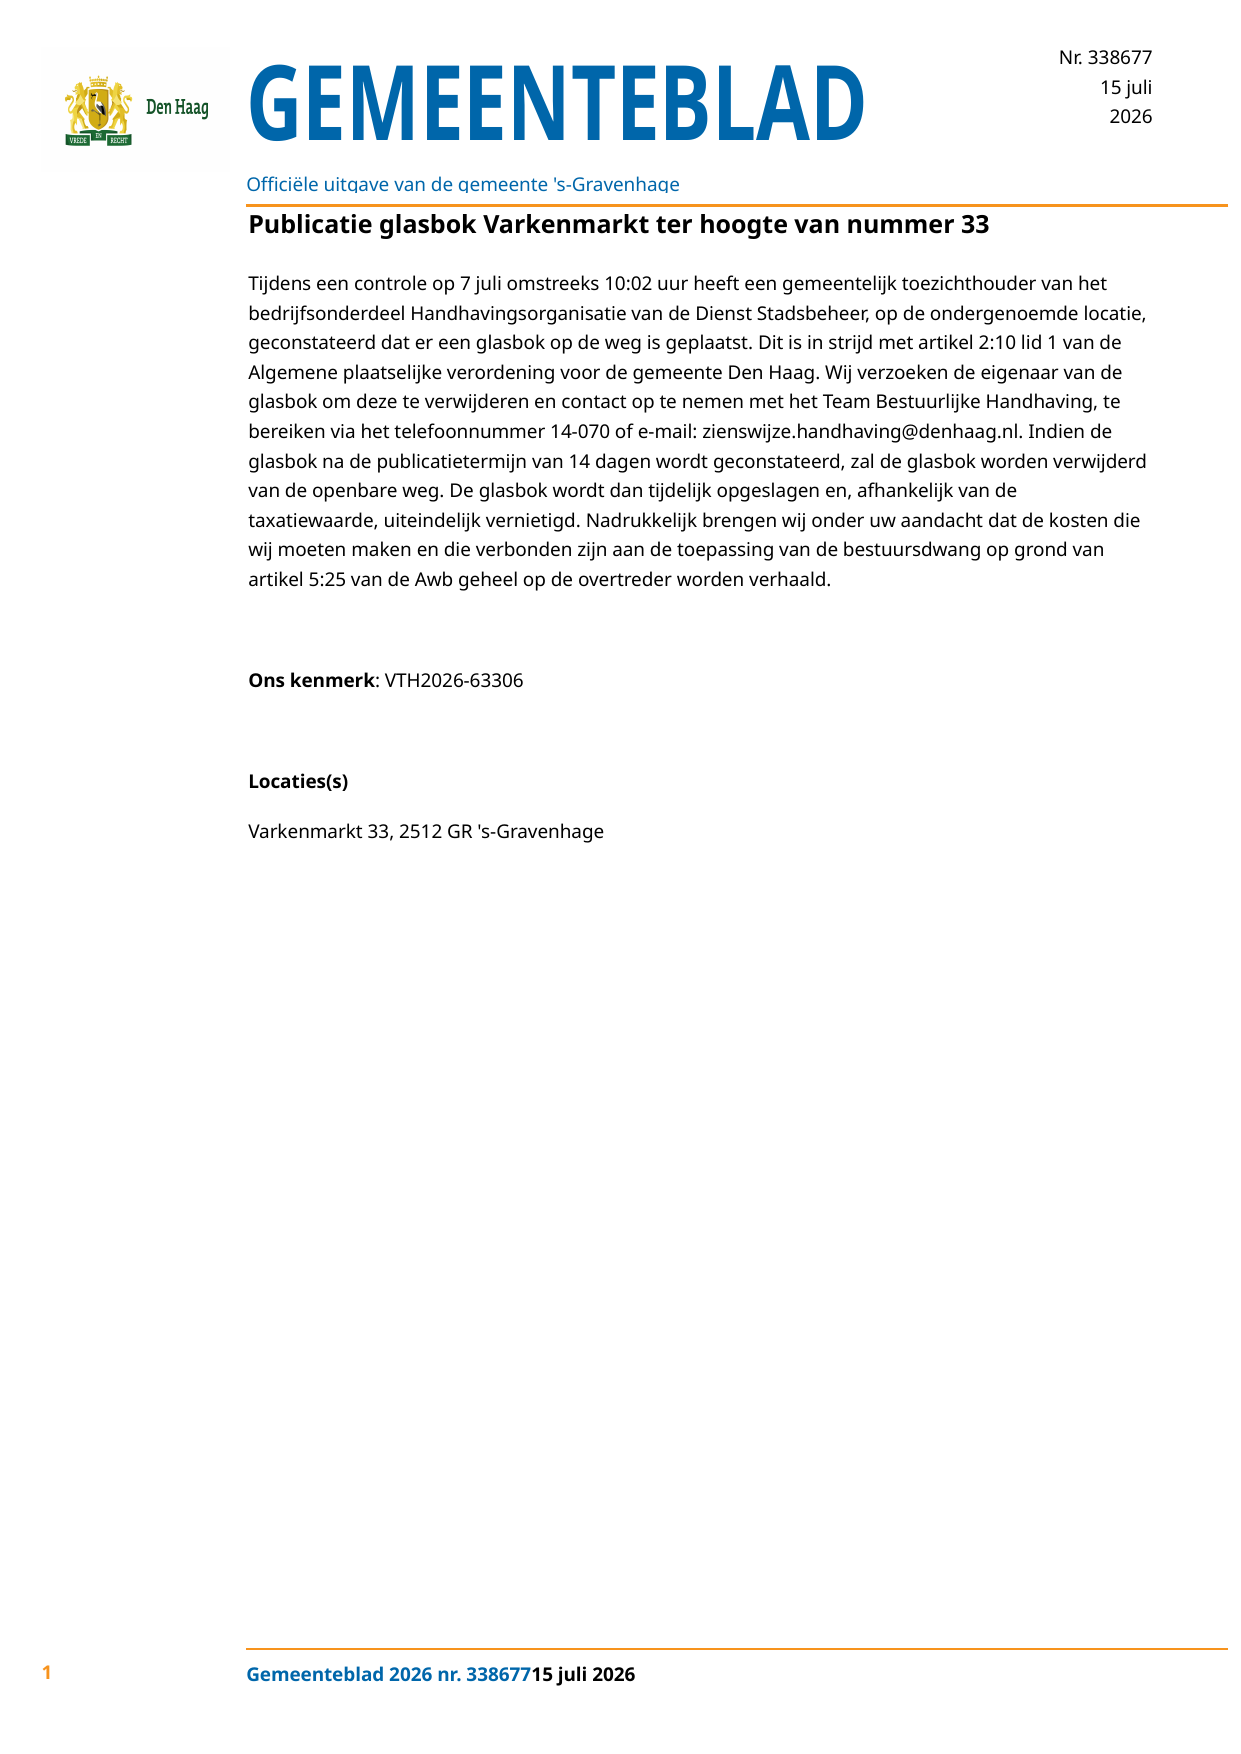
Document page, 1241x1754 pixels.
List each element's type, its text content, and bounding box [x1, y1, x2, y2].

text Ons kenmerk: VTH2026-63306 [248, 667, 1152, 693]
text Locaties(s) [248, 768, 1152, 793]
picture [41, 47, 231, 172]
text Varkenmarkt 33, 2512 GR 's-Gravenhage [248, 818, 1152, 844]
text Publicatie glasbok Varkenmarkt ter hoogte van nummer 33 [248, 207, 1152, 241]
text Tijdens een controle op 7 juli omstreeks 10:02 uur heeft een gemeentelijk toezichthouder van het bedrijfsonderdeel Handhavingsorganisatie van de Dienst Stadsbeheer, op de ondergenoemde locatie, geconstateerd dat er een glasbok op de weg is geplaatst. Dit is in strijd met artikel 2:10 lid 1 van de Algemene plaatselijke verordening voor de gemeente Den Haag. Wij verzoeken de eigenaar van de glasbok om deze te verwijderen en contact op te nemen met het Team Bestuurlijke Handhaving, te bereiken via het telefoonnummer 14-070 of e-mail: zienswijze.handhaving@denhaag.nl. Indien de glasbok na de publicatietermijn van 14 dagen wordt geconstateerd, zal de glasbok worden verwijderd van de openbare weg. De glasbok wordt dan tijdelijk opgeslagen en, afhankelijk van de taxatiewaarde, uiteindelijk vernietigd. Nadrukkelijk brengen wij onder uw aandacht dat de kosten die wij moeten maken en die verbonden zijn aan de toepassing van de bestuursdwang op grond van artikel 5:25 van de Awb geheel op de overtreder worden verhaald. [248, 270, 1152, 592]
